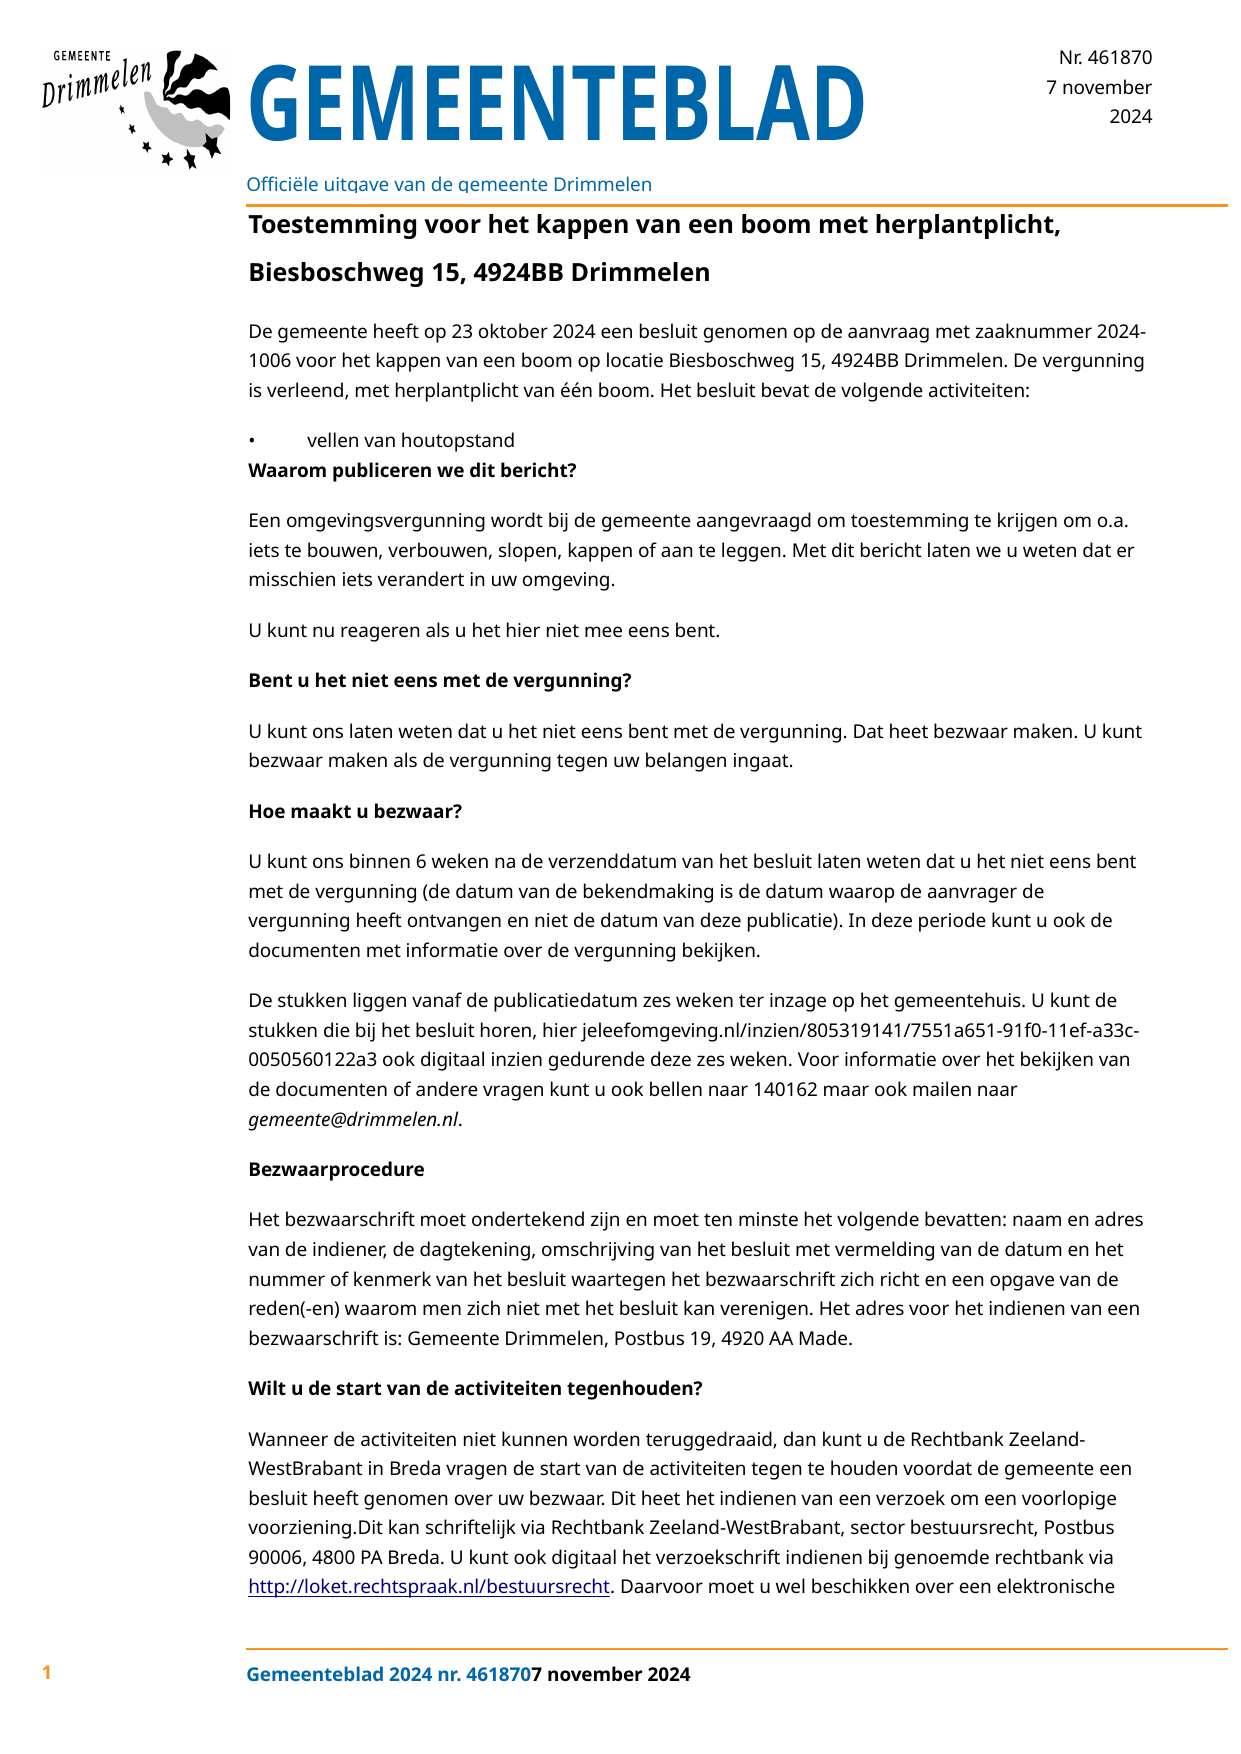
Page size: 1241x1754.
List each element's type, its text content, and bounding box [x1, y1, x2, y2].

text Wanneer de activiteiten niet kunnen worden teruggedraaid, dan kunt u de Rechtbank Zeeland-WestBrabant in Breda vragen de start van de activiteiten tegen te houden voordat de gemeente een besluit heeft genomen over uw bezwaar. Dit heet het indienen van een verzoek om een voorlopige voorziening.Dit kan schriftelijk via Rechtbank Zeeland-WestBrabant, sector bestuursrecht, Postbus 90006, 4800 PA Breda. U kunt ook digitaal het verzoekschrift indienen bij genoemde rechtbank via http://loket.rechtspraak.nl/bestuursrecht. Daarvoor moet u wel beschikken over een elektronische [248, 1426, 1152, 1599]
text Bent u het niet eens met de vergunning? [248, 667, 1152, 693]
text De gemeente heeft op 23 oktober 2024 een besluit genomen op de aanvraag met zaaknummer 2024-1006 voor het kappen van een boom op locatie Biesboschweg 15, 4924BB Drimmelen. De vergunning is verleend, met herplantplicht van één boom. Het besluit bevat de volgende activiteiten: [248, 318, 1152, 403]
picture [41, 47, 231, 172]
text Wilt u de start van de activiteiten tegenhouden? [248, 1375, 1152, 1401]
text De stukken liggen vanaf de publicatiedatum zes weken ter inzage op het gemeentehuis. U kunt de stukken die bij het besluit horen, hier jeleefomgeving.nl/inzien/805319141/7551a651-91f0-11ef-a33c-0050560122a3 ook digitaal inzien gedurende deze zes weken. Voor informatie over het bekijken van de documenten of andere vragen kunt u ook bellen naar 140162 maar ook mailen naar gemeente@drimmelen.nl. [248, 987, 1152, 1132]
text U kunt ons binnen 6 weken na de verzenddatum van het besluit laten weten dat u het niet eens bent met de vergunning (de datum van de bekendmaking is de datum waarop de aanvrager de vergunning heeft ontvangen en niet de datum van deze publicatie). In deze periode kunt u ook de documenten met informatie over de vergunning bekijken. [248, 848, 1152, 963]
text Waarom publiceren we dit bericht? [248, 457, 1152, 483]
text Een omgevingsvergunning wordt bij de gemeente aangevraagd om toestemming te krijgen om o.a. iets te bouwen, verbouwen, slopen, kappen of aan te leggen. Met dit bericht laten we u weten dat er misschien iets verandert in uw omgeving. [248, 507, 1152, 592]
text U kunt nu reageren als u het hier niet mee eens bent. [248, 617, 1152, 643]
text Toestemming voor het kappen van een boom met herplantplicht, Biesboschweg 15, 4924BB Drimmelen [248, 207, 1152, 288]
text Bezwaarprocedure [248, 1156, 1152, 1182]
list vellen van houtopstand [248, 427, 1152, 453]
text Hoe maakt u bezwaar? [248, 798, 1152, 824]
text Het bezwaarschrift moet ondertekend zijn en moet ten minste het volgende bevatten: naam en adres van de indiener, de dagtekening, omschrijving van het besluit met vermelding van de datum en het nummer of kenmerk van het besluit waartegen het bezwaarschrift zich richt en een opgave van de reden(-en) waarom men zich niet met het besluit kan verenigen. Het adres voor het indienen van een bezwaarschrift is: Gemeente Drimmelen, Postbus 19, 4920 AA Made. [248, 1207, 1152, 1351]
text U kunt ons laten weten dat u het niet eens bent met de vergunning. Dat heet bezwaar maken. U kunt bezwaar maken als de vergunning tegen uw belangen ingaat. [248, 718, 1152, 773]
